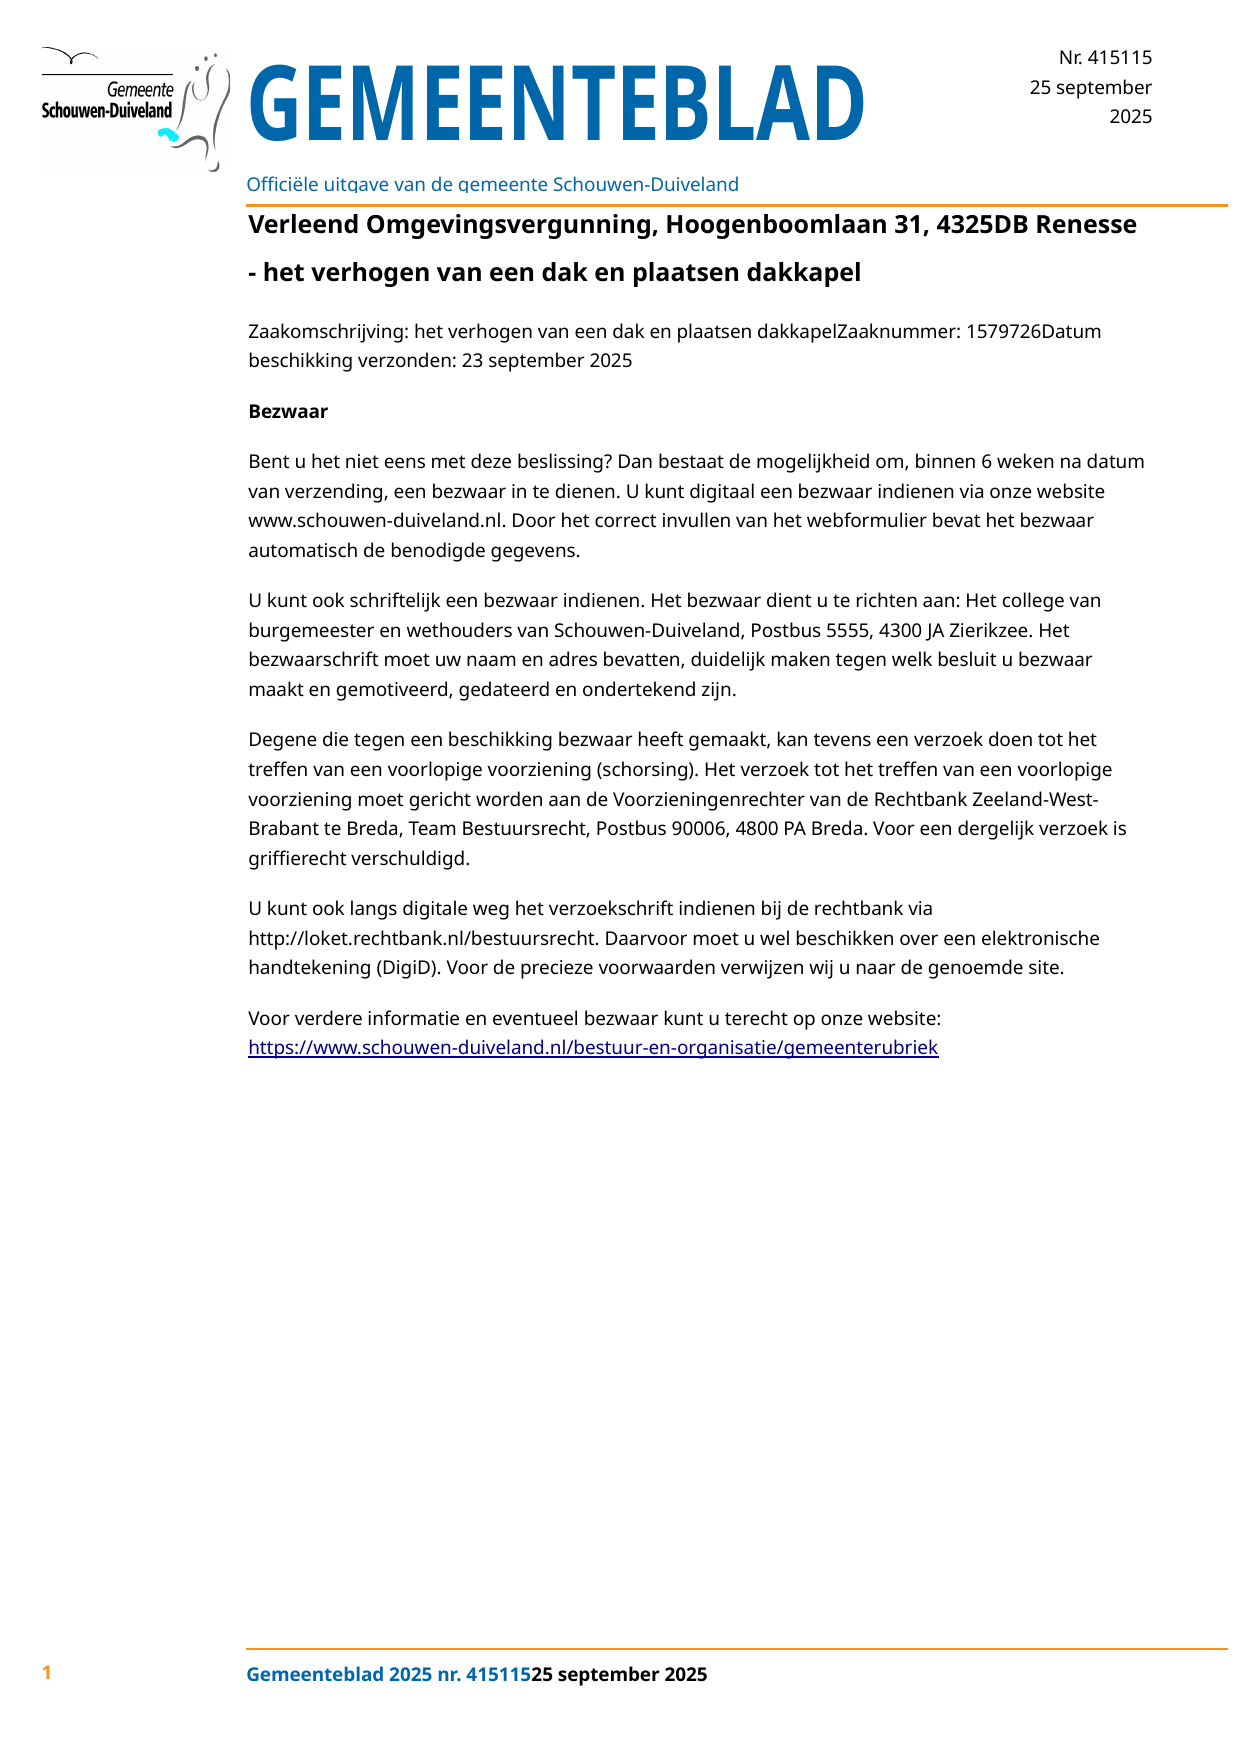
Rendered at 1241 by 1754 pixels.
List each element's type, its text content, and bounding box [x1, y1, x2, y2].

text Zaakomschrijving: het verhogen van een dak en plaatsen dakkapelZaaknummer: 1579726Datum beschikking verzonden: 23 september 2025 [248, 318, 1152, 373]
text U kunt ook schriftelijk een bezwaar indienen. Het bezwaar dient u te richten aan: Het college van burgemeester en wethouders van Schouwen-Duiveland, Postbus 5555, 4300 JA Zierikzee. Het bezwaarschrift moet uw naam en adres bevatten, duidelijk maken tegen welk besluit u bezwaar maakt en gemotiveerd, gedateerd en ondertekend zijn. [248, 587, 1152, 702]
text Degene die tegen een beschikking bezwaar heeft gemaakt, kan tevens een verzoek doen tot het treffen van een voorlopige voorziening (schorsing). Het verzoek tot het treffen van een voorlopige voorziening moet gericht worden aan de Voorzieningenrechter van de Rechtbank Zeeland-West-Brabant te Breda, Team Bestuursrecht, Postbus 90006, 4800 PA Breda. Voor een dergelijk verzoek is griffierecht verschuldigd. [248, 727, 1152, 871]
text Verleend Omgevingsvergunning, Hoogenboomlaan 31, 4325DB Renesse - het verhogen van een dak en plaatsen dakkapel [248, 207, 1152, 288]
text Bent u het niet eens met deze beslissing? Dan bestaat de mogelijkheid om, binnen 6 weken na datum van verzending, een bezwaar in te dienen. U kunt digitaal een bezwaar indienen via onze website www.schouwen-duiveland.nl. Door het correct invullen van het webformulier bevat het bezwaar automatisch de benodigde gegevens. [248, 448, 1152, 563]
text Voor verdere informatie en eventueel bezwaar kunt u terecht op onze website: https://www.schouwen-duiveland.nl/bestuur-en-organisatie/gemeenterubriek [248, 1005, 1152, 1060]
text Bezwaar [248, 398, 1152, 424]
text U kunt ook langs digitale weg het verzoekschrift indienen bij de rechtbank via http://loket.rechtbank.nl/bestuursrecht. Daarvoor moet u wel beschikken over een elektronische handtekening (DigiD). Voor de precieze voorwaarden verwijzen wij u naar de genoemde site. [248, 895, 1152, 980]
picture [41, 47, 231, 172]
